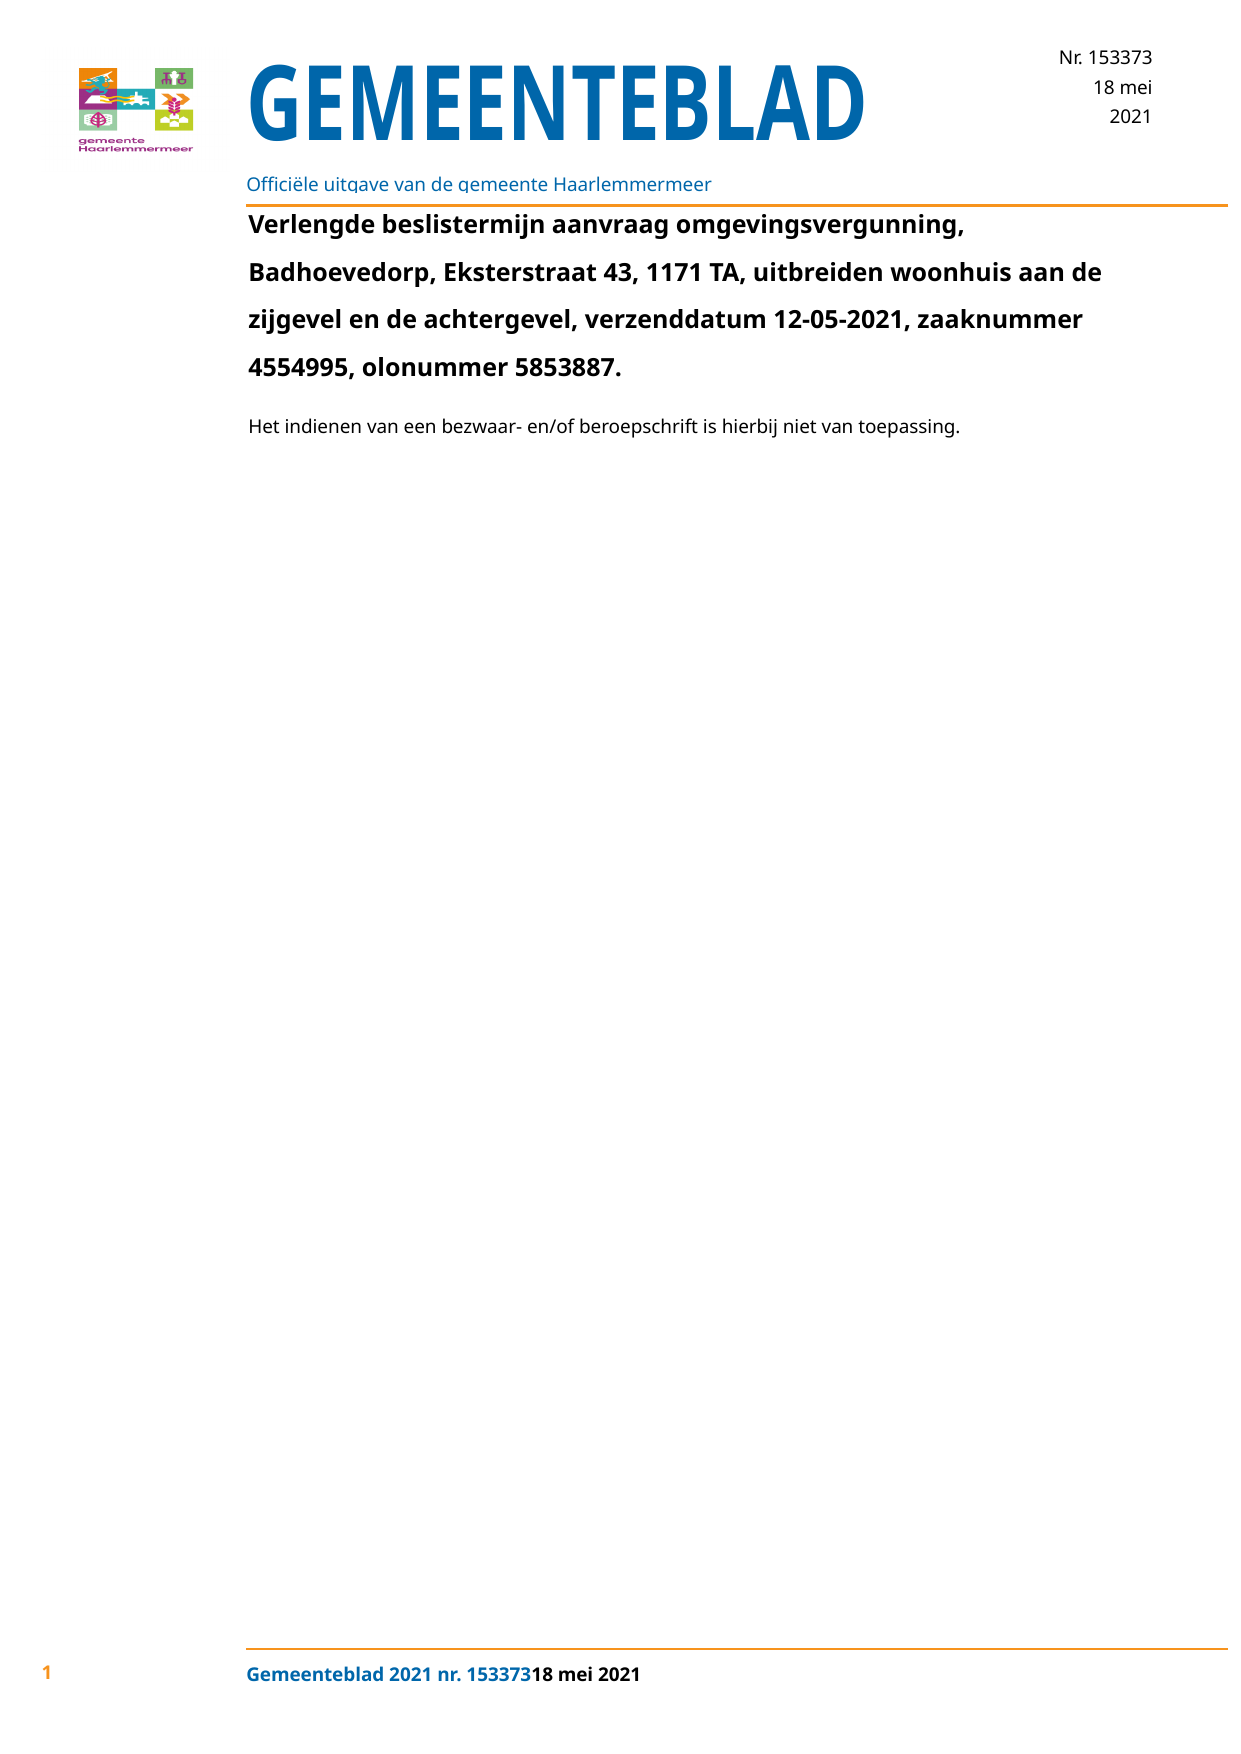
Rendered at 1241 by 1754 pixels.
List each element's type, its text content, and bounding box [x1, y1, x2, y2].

picture [41, 47, 231, 172]
text Het indienen van een bezwaar- en/of beroepschrift is hierbij niet van toepassing. [248, 413, 1152, 439]
text Verlengde beslistermijn aanvraag omgevingsvergunning, Badhoevedorp, Eksterstraat 43, 1171 TA, uitbreiden woonhuis aan de zijgevel en de achtergevel, verzenddatum 12-05-2021, zaaknummer 4554995, olonummer 5853887. [248, 207, 1152, 384]
